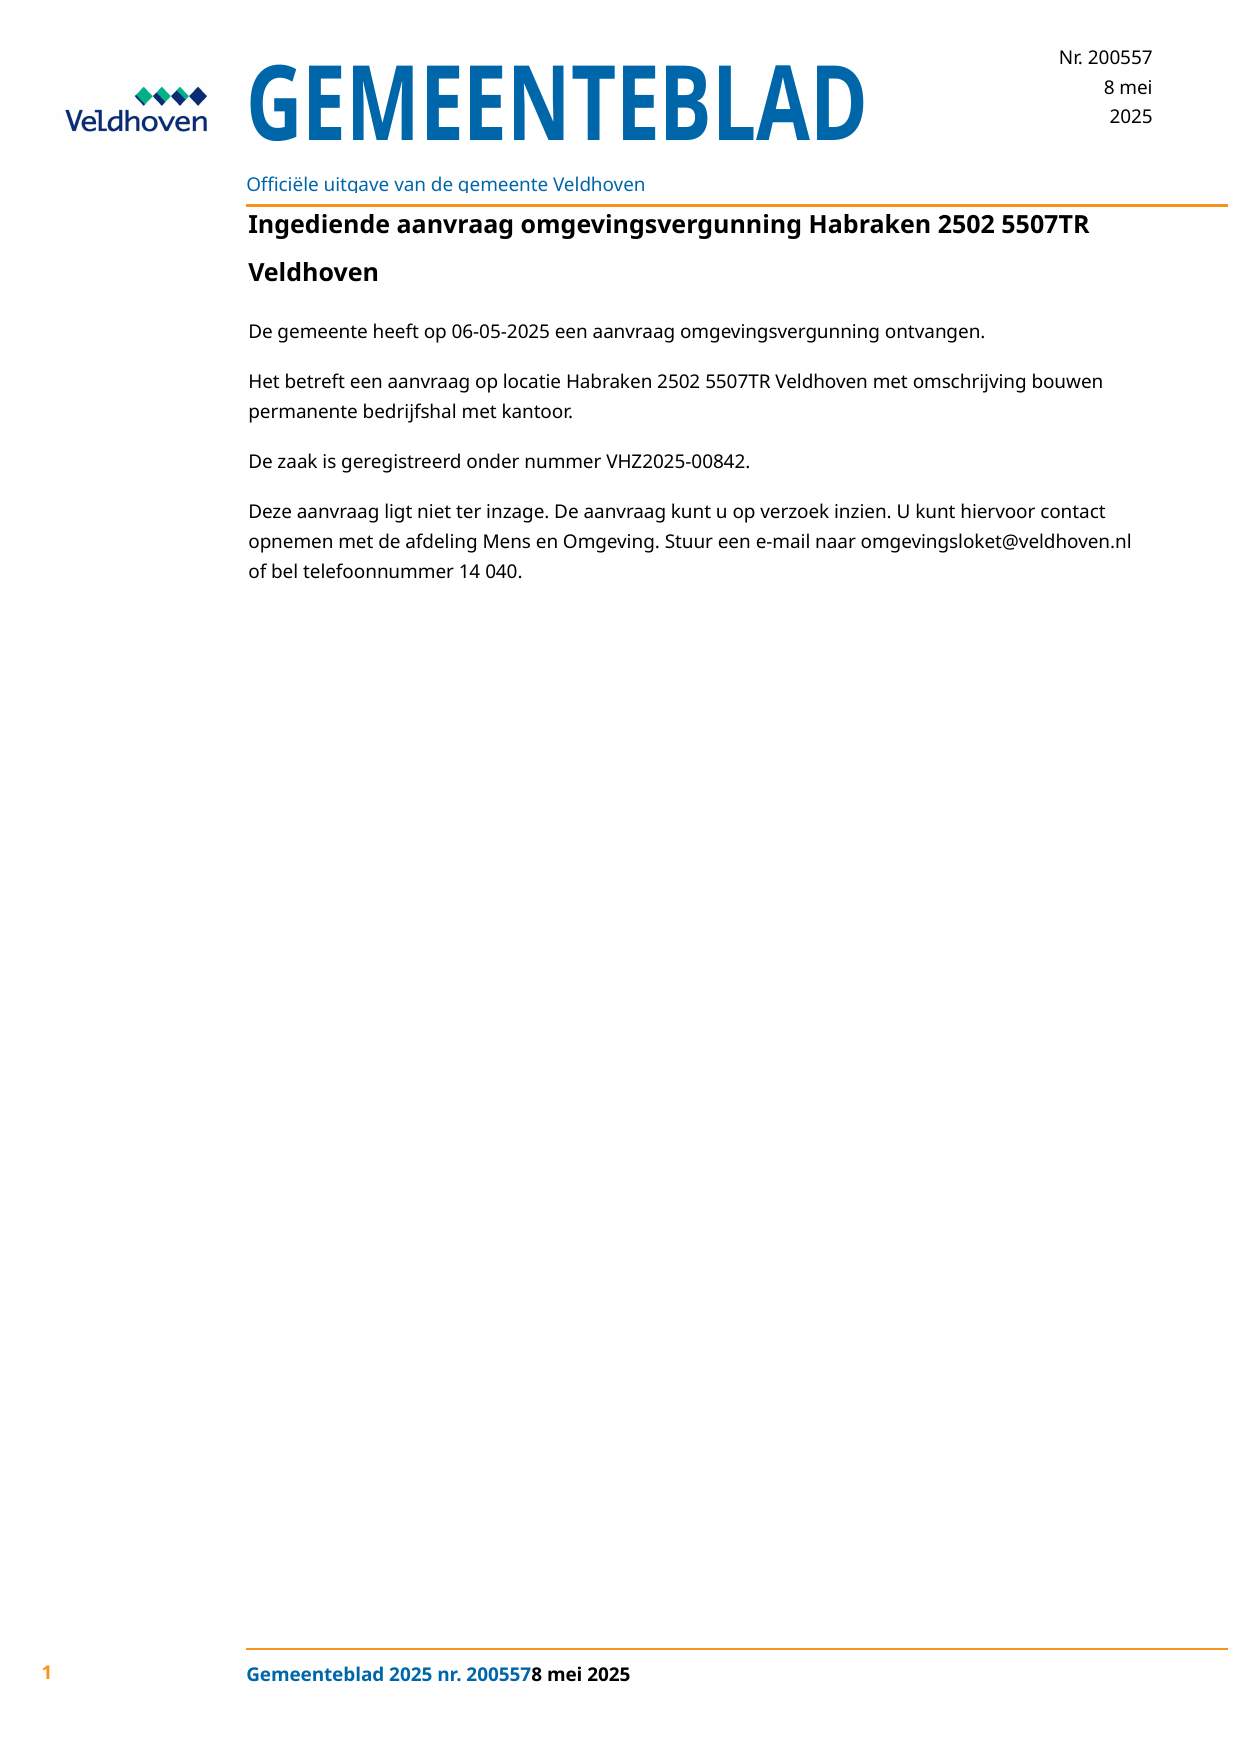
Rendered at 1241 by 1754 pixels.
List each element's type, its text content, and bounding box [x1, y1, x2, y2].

text Ingediende aanvraag omgevingsvergunning Habraken 2502 5507TR Veldhoven [248, 207, 1152, 288]
text De zaak is geregistreerd onder nummer VHZ2025-00842. [248, 448, 1152, 474]
text De gemeente heeft op 06-05-2025 een aanvraag omgevingsvergunning ontvangen. [248, 318, 1152, 344]
text Het betreft een aanvraag op locatie Habraken 2502 5507TR Veldhoven met omschrijving bouwen permanente bedrijfshal met kantoor. [248, 368, 1152, 424]
text Deze aanvraag ligt niet ter inzage. De aanvraag kunt u op verzoek inzien. U kunt hiervoor contact opnemen met de afdeling Mens en Omgeving. Stuur een e-mail naar omgevingsloket@veldhoven.nl of bel telefoonnummer 14 040. [248, 499, 1152, 584]
picture [41, 47, 231, 172]
